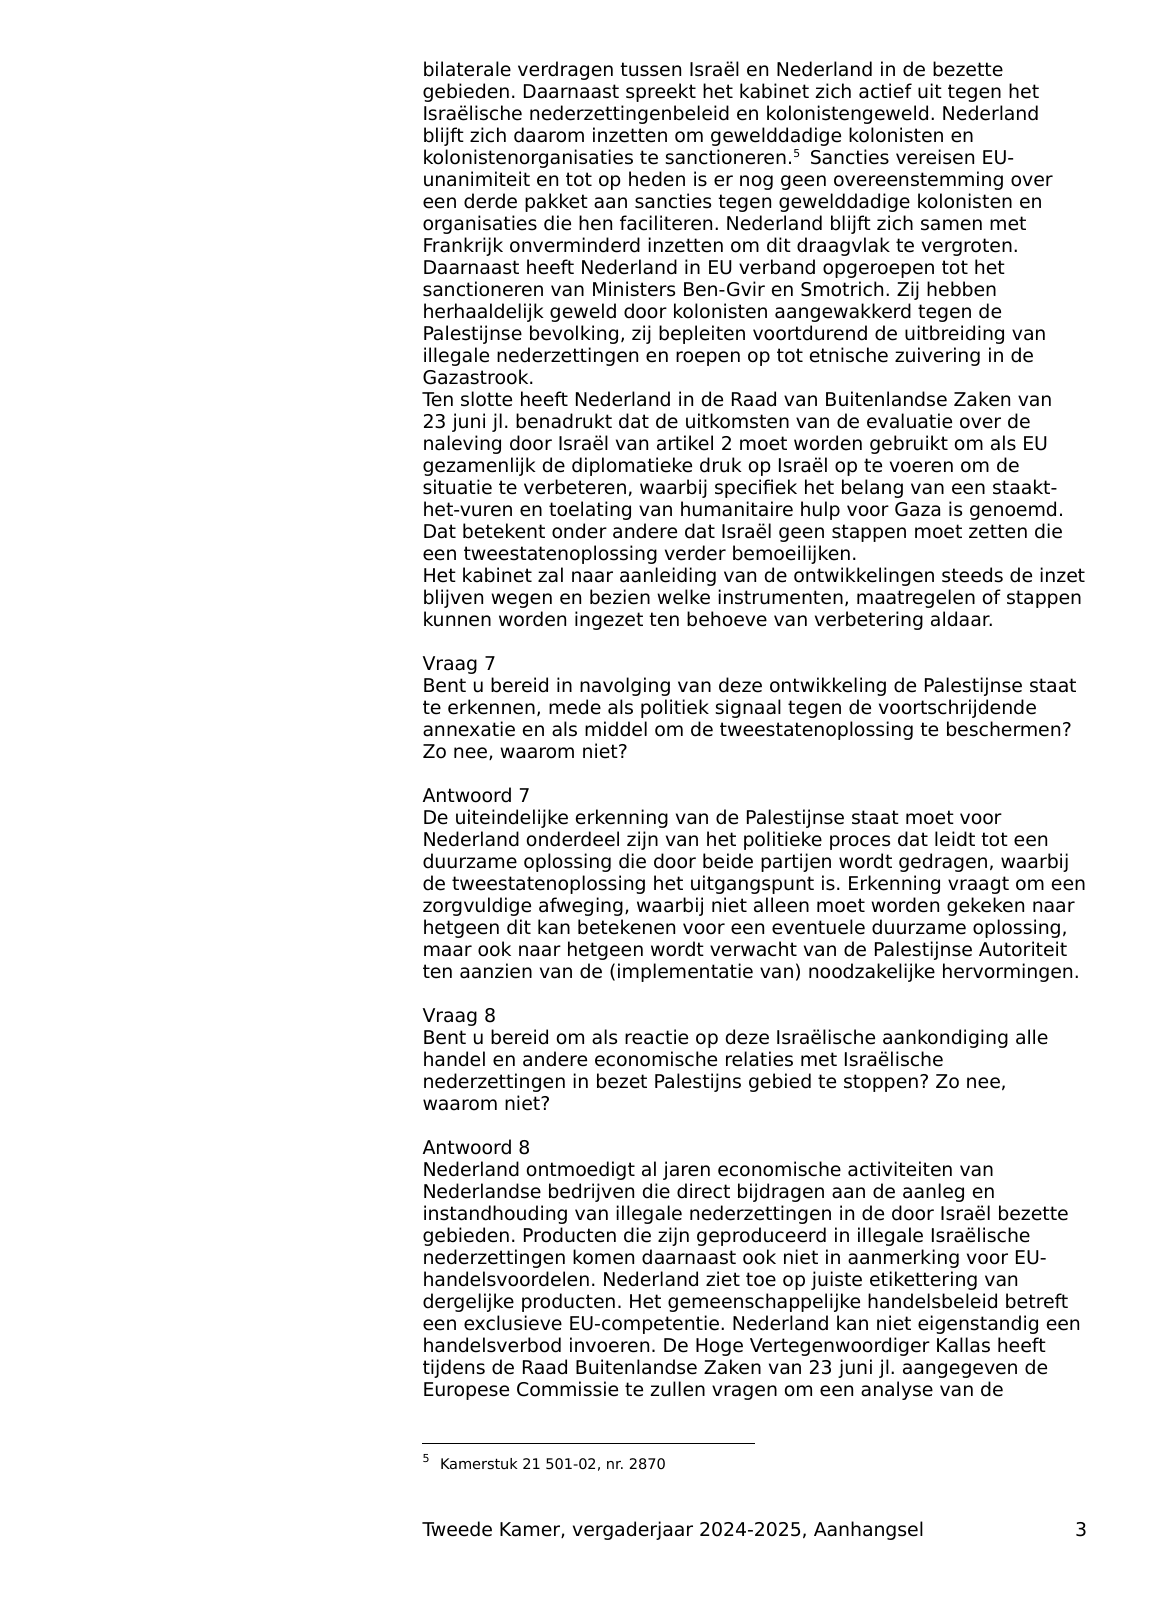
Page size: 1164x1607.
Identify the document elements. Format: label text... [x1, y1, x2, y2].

text Vraag 7 [422, 653, 1087, 675]
text bilaterale verdragen tussen Israël en Nederland in de bezette gebieden. Daarnaast spreekt het kabinet zich actief uit tegen het Israëlische nederzettingenbeleid en kolonistengeweld. Nederland blijft zich daarom inzetten om gewelddadige kolonisten en kolonistenorganisaties te sanctioneren. Sancties vereisen EU-unanimiteit en tot op heden is er nog geen overeenstemming over een derde pakket aan sancties tegen gewelddadige kolonisten en organisaties die hen faciliteren. Nederland blijft zich samen met Frankrijk onverminderd inzetten om dit draagvlak te vergroten. Daarnaast heeft Nederland in EU verband opgeroepen tot het sanctioneren van Ministers Ben-Gvir en Smotrich. Zij hebben herhaaldelijk geweld door kolonisten aangewakkerd tegen de Palestijnse bevolking, zij bepleiten voortdurend de uitbreiding van illegale nederzettingen en roepen op tot etnische zuivering in de Gazastrook. [422, 59, 1087, 389]
text Antwoord 8 [422, 1137, 1087, 1159]
text De uiteindelijke erkenning van de Palestijnse staat moet voor Nederland onderdeel zijn van het politieke proces dat leidt tot een duurzame oplossing die door beide partijen wordt gedragen, waarbij de tweestatenoplossing het uitgangspunt is. Erkenning vraagt om een zorgvuldige afweging, waarbij niet alleen moet worden gekeken naar hetgeen dit kan betekenen voor een eventuele duurzame oplossing, maar ook naar hetgeen wordt verwacht van de Palestijnse Autoriteit ten aanzien van de (implementatie van) noodzakelijke hervormingen. [422, 807, 1087, 983]
text Ten slotte heeft Nederland in de Raad van Buitenlandse Zaken van 23 juni jl. benadrukt dat de uitkomsten van de evaluatie over de naleving door Israël van artikel 2 moet worden gebruikt om als EU gezamenlijk de diplomatieke druk op Israël op te voeren om de situatie te verbeteren, waarbij specifiek het belang van een staakt-het-vuren en toelating van humanitaire hulp voor Gaza is genoemd. Dat betekent onder andere dat Israël geen stappen moet zetten die een tweestatenoplossing verder bemoeilijken. [422, 389, 1087, 564]
text Bent u bereid in navolging van deze ontwikkeling de Palestijnse staat te erkennen, mede als politiek signaal tegen de voortschrijdende annexatie en als middel om de tweestatenoplossing te beschermen? Zo nee, waarom niet? [422, 675, 1087, 763]
text Kamerstuk 21 501-02, nr. 2870 [422, 1452, 1087, 1474]
text Het kabinet zal naar aanleiding van de ontwikkelingen steeds de inzet blijven wegen en bezien welke instrumenten, maatregelen of stappen kunnen worden ingezet ten behoeve van verbetering aldaar. [422, 564, 1087, 631]
text Antwoord 7 [422, 785, 1087, 807]
text Nederland ontmoedigt al jaren economische activiteiten van Nederlandse bedrijven die direct bijdragen aan de aanleg en instandhouding van illegale nederzettingen in de door Israël bezette gebieden. Producten die zijn geproduceerd in illegale Israëlische nederzettingen komen daarnaast ook niet in aanmerking voor EU-handelsvoordelen. Nederland ziet toe op juiste etikettering van dergelijke producten. Het gemeenschappelijke handelsbeleid betreft een exclusieve EU-competentie. Nederland kan niet eigenstandig een handelsverbod invoeren. De Hoge Vertegenwoordiger Kallas heeft tijdens de Raad Buitenlandse Zaken van 23 juni jl. aangegeven de Europese Commissie te zullen vragen om een analyse van de [422, 1159, 1087, 1401]
text Bent u bereid om als reactie op deze Israëlische aankondiging alle handel en andere economische relaties met Israëlische nederzettingen in bezet Palestijns gebied te stoppen? Zo nee, waarom niet? [422, 1027, 1087, 1115]
text Vraag 8 [422, 1005, 1087, 1027]
